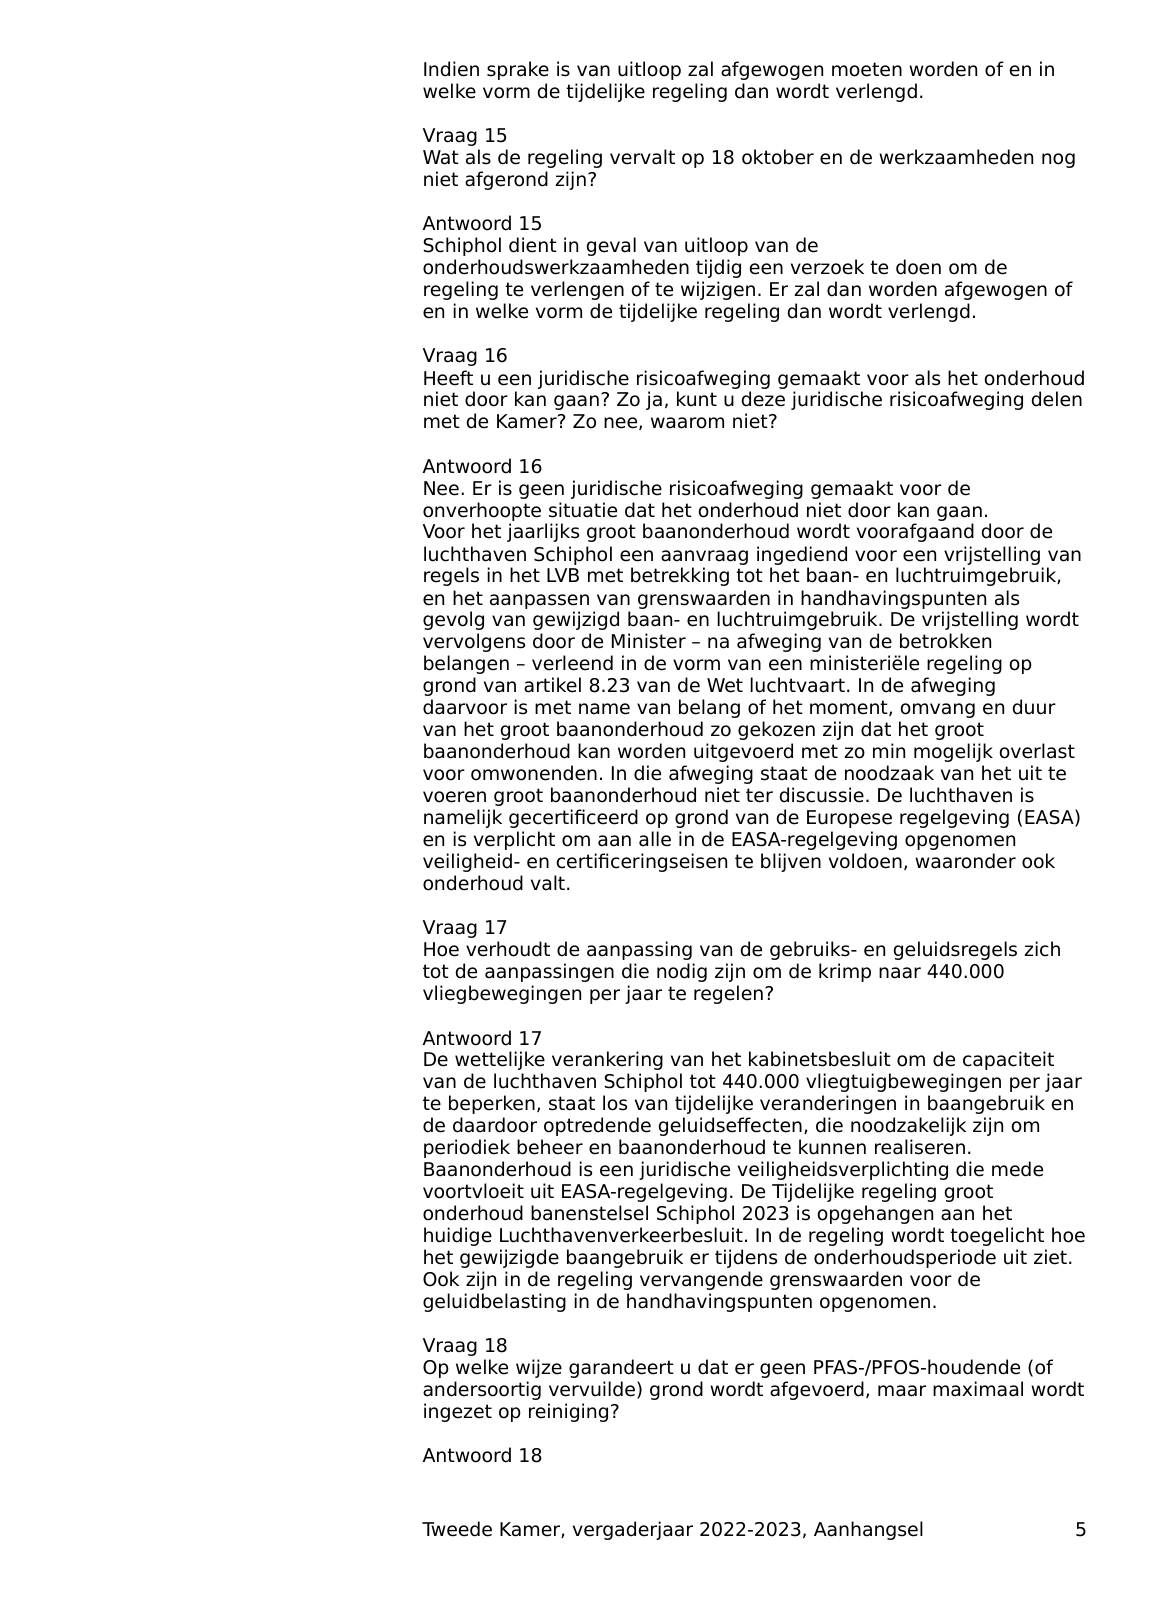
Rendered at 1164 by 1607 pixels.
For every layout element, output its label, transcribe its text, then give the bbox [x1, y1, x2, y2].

text Antwoord 17 [422, 1027, 1087, 1049]
text Antwoord 15 [422, 213, 1087, 235]
text Antwoord 18 [422, 1445, 1087, 1467]
text Wat als de regeling vervalt op 18 oktober en de werkzaamheden nog niet afgerond zijn? [422, 147, 1087, 191]
text Op welke wijze garandeert u dat er geen PFAS-/PFOS-houdende (of andersoortig vervuilde) grond wordt afgevoerd, maar maximaal wordt ingezet op reiniging? [422, 1357, 1087, 1423]
text Antwoord 16 [422, 456, 1087, 477]
text Schiphol dient in geval van uitloop van de onderhoudswerkzaamheden tijdig een verzoek te doen om de regeling te verlengen of te wijzigen. Er zal dan worden afgewogen of en in welke vorm de tijdelijke regeling dan wordt verlengd. [422, 235, 1087, 323]
text Vraag 15 [422, 125, 1087, 147]
text Voor het jaarlijks groot baanonderhoud wordt voorafgaand door de luchthaven Schiphol een aanvraag ingediend voor een vrijstelling van regels in het LVB met betrekking tot het baan- en luchtruimgebruik, en het aanpassen van grenswaarden in handhavingspunten als gevolg van gewijzigd baan- en luchtruimgebruik. De vrijstelling wordt vervolgens door de Minister – na afweging van de betrokken belangen – verleend in de vorm van een ministeriële regeling op grond van artikel 8.23 van de Wet luchtvaart. In de afweging daarvoor is met name van belang of het moment, omvang en duur van het groot baanonderhoud zo gekozen zijn dat het groot baanonderhoud kan worden uitgevoerd met zo min mogelijk overlast voor omwonenden. In die afweging staat de noodzaak van het uit te voeren groot baanonderhoud niet ter discussie. De luchthaven is namelijk gecertificeerd op grond van de Europese regelgeving (EASA) en is verplicht om aan alle in de EASA-regelgeving opgenomen veiligheid- en certificeringseisen te blijven voldoen, waaronder ook onderhoud valt. [422, 521, 1087, 895]
text Vraag 17 [422, 917, 1087, 939]
text Vraag 16 [422, 345, 1087, 367]
text De wettelijke verankering van het kabinetsbesluit om de capaciteit van de luchthaven Schiphol tot 440.000 vliegtuigbewegingen per jaar te beperken, staat los van tijdelijke veranderingen in baangebruik en de daardoor optredende geluidseffecten, die noodzakelijk zijn om periodiek beheer en baanonderhoud te kunnen realiseren. Baanonderhoud is een juridische veiligheidsverplichting die mede voortvloeit uit EASA-regelgeving. De Tijdelijke regeling groot onderhoud banenstelsel Schiphol 2023 is opgehangen aan het huidige Luchthavenverkeerbesluit. In de regeling wordt toegelicht hoe het gewijzigde baangebruik er tijdens de onderhoudsperiode uit ziet. Ook zijn in de regeling vervangende grenswaarden voor de geluidbelasting in de handhavingspunten opgenomen. [422, 1049, 1087, 1313]
text Heeft u een juridische risicoafweging gemaakt voor als het onderhoud niet door kan gaan? Zo ja, kunt u deze juridische risicoafweging delen met de Kamer? Zo nee, waarom niet? [422, 367, 1087, 433]
text Vraag 18 [422, 1335, 1087, 1357]
text Nee. Er is geen juridische risicoafweging gemaakt voor de onverhoopte situatie dat het onderhoud niet door kan gaan. [422, 477, 1087, 521]
text Hoe verhoudt de aanpassing van de gebruiks- en geluidsregels zich tot de aanpassingen die nodig zijn om de krimp naar 440.000 vliegbewegingen per jaar te regelen? [422, 939, 1087, 1005]
text Indien sprake is van uitloop zal afgewogen moeten worden of en in welke vorm de tijdelijke regeling dan wordt verlengd. [422, 59, 1087, 103]
